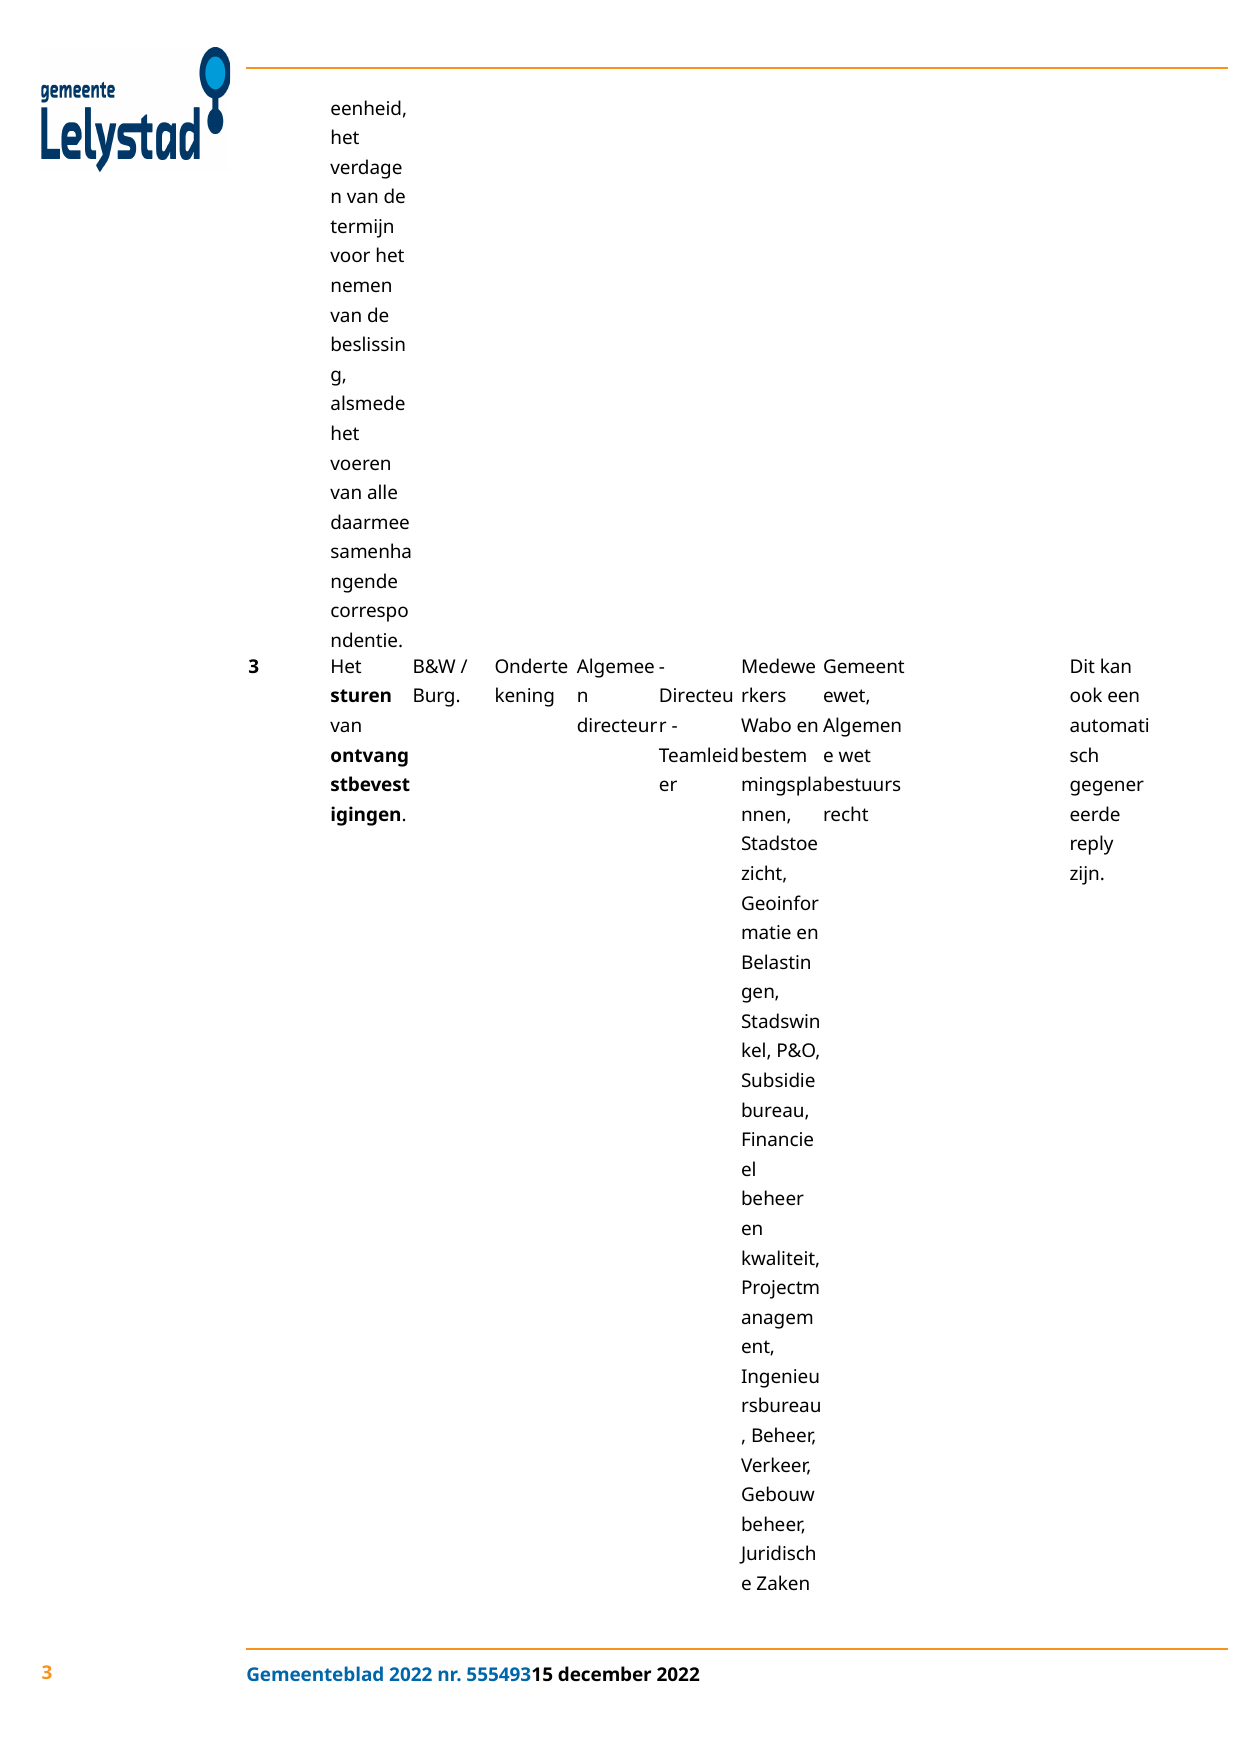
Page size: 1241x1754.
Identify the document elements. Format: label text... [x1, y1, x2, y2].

table_cell [412, 95, 494, 653]
table_cell Medewerkers Wabo en bestemmingsplannen, Stadstoezicht, Geoinformatie en Belastingen, Stadswinkel, P&O, Subsidiebureau, Financieel beheer en kwaliteit, Projectmanagement, Ingenieursbureau, Beheer, Verkeer, Gebouwbeheer, Juridische Zaken [741, 653, 823, 1596]
table_cell Ondertekening [494, 653, 577, 1596]
table_cell 3 [248, 653, 330, 1596]
table_cell [905, 95, 987, 653]
table_cell B&W / Burg. [412, 653, 494, 1596]
table_cell Algemeen directeur [577, 653, 659, 1596]
table_cell Dit kan ook een automatisch gegenereerde reply zijn. [1069, 653, 1152, 1596]
table_cell Gemeentewet, Algemene wet bestuursrecht [823, 653, 905, 1596]
table_cell [248, 95, 330, 653]
table_cell [494, 95, 577, 653]
table_cell [577, 95, 659, 653]
table_cell [1069, 95, 1152, 653]
table_cell [659, 95, 741, 653]
table_cell [741, 95, 823, 653]
table_cell [905, 653, 987, 1596]
table_cell eenheid, het verdagen van de termijn voor het nemen van de beslissing, alsmede het voeren van alle daarmee samenhangende correspondentie. [330, 95, 412, 653]
table_cell - Directeur - Teamleider [659, 653, 741, 1596]
table_cell [987, 95, 1069, 653]
table_cell [823, 95, 905, 653]
picture [41, 47, 231, 172]
table_cell Het sturen van ontvangstbevestigingen. [330, 653, 412, 1596]
table_cell [987, 653, 1069, 1596]
